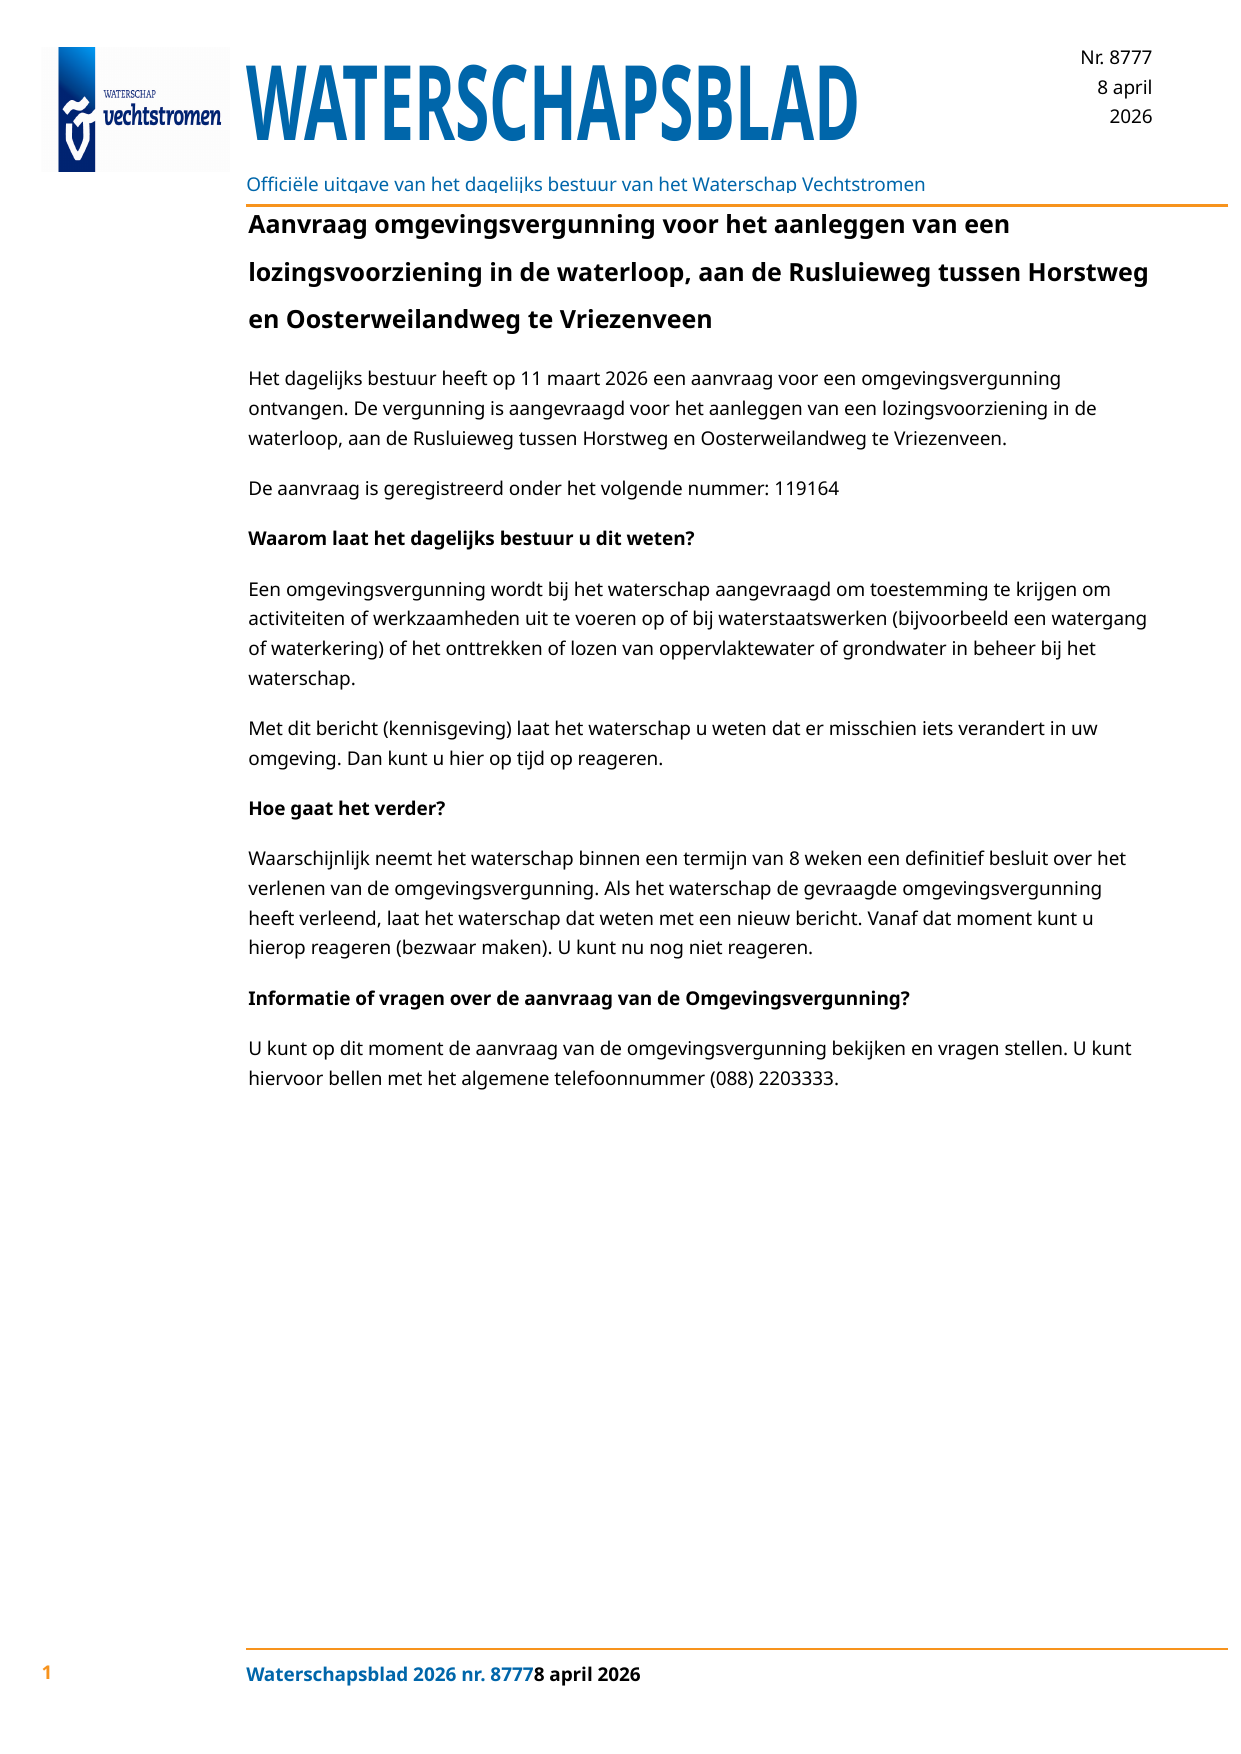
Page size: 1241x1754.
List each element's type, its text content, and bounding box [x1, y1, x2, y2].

text Waarschijnlijk neemt het waterschap binnen een termijn van 8 weken een definitief besluit over het verlenen van de omgevingsvergunning. Als het waterschap de gevraagde omgevingsvergunning heeft verleend, laat het waterschap dat weten met een nieuw bericht. Vanaf dat moment kunt u hierop reageren (bezwaar maken). U kunt nu nog niet reageren. [248, 846, 1152, 960]
text Een omgevingsvergunning wordt bij het waterschap aangevraagd om toestemming te krijgen om activiteiten of werkzaamheden uit te voeren op of bij waterstaatswerken (bijvoorbeeld een watergang of waterkering) of het onttrekken of lozen van oppervlaktewater of grondwater in beheer bij het waterschap. [248, 576, 1152, 690]
text Met dit bericht (kennisgeving) laat het waterschap u weten dat er misschien iets verandert in uw omgeving. Dan kunt u hier op tijd op reageren. [248, 715, 1152, 770]
text Aanvraag omgevingsvergunning voor het aanleggen van een lozingsvoorziening in de waterloop, aan de Rusluieweg tussen Horstweg en Oosterweilandweg te Vriezenveen [248, 207, 1152, 336]
text De aanvraag is geregistreerd onder het volgende nummer: 119164 [248, 475, 1152, 501]
text Informatie of vragen over de aanvraag van de Omgevingsvergunning? [248, 985, 1152, 1010]
text Hoe gaat het verder? [248, 795, 1152, 821]
picture [41, 47, 231, 172]
text Waarom laat het dagelijks bestuur u dit weten? [248, 526, 1152, 551]
text Het dagelijks bestuur heeft op 11 maart 2026 een aanvraag voor een omgevingsvergunning ontvangen. De vergunning is aangevraagd voor het aanleggen van een lozingsvoorziening in de waterloop, aan de Rusluieweg tussen Horstweg en Oosterweilandweg te Vriezenveen. [248, 366, 1152, 450]
text U kunt op dit moment de aanvraag van de omgevingsvergunning bekijken en vragen stellen. U kunt hiervoor bellen met het algemene telefoonnummer (088) 2203333. [248, 1035, 1152, 1090]
